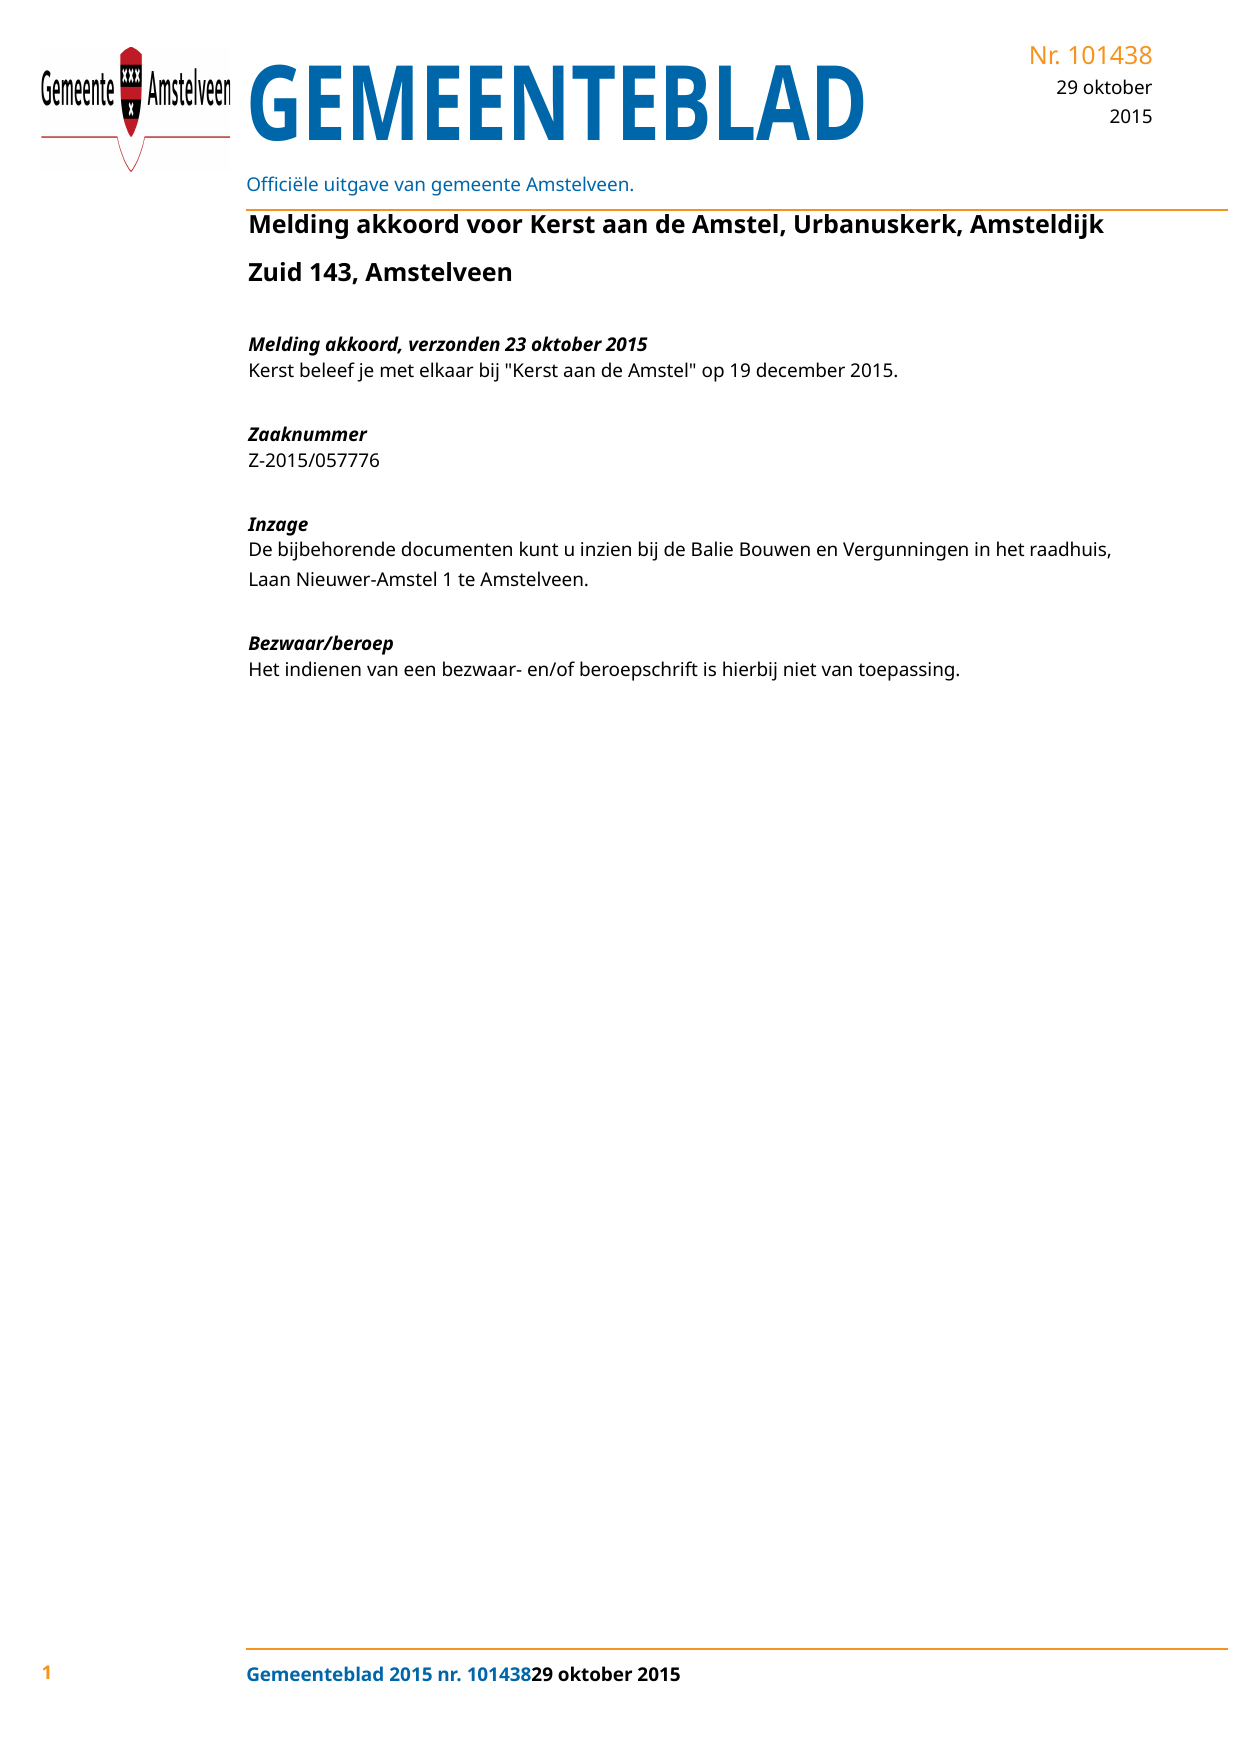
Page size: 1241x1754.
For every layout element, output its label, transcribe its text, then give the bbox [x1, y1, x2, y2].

text Zaaknummer [248, 421, 1152, 447]
text Melding akkoord voor Kerst aan de Amstel, Urbanuskerk, Amsteldijk Zuid 143, Amstelveen [248, 211, 1152, 288]
text Melding akkoord, verzonden 23 oktober 2015 [248, 331, 1152, 357]
text Z-2015/057776 [248, 447, 1152, 473]
text De bijbehorende documenten kunt u inzien bij de Balie Bouwen en Vergunningen in het raadhuis, Laan Nieuwer-Amstel 1 te Amstelveen. [248, 537, 1152, 592]
text Bezwaar/beroep [248, 630, 1152, 656]
text Kerst beleef je met elkaar bij "Kerst aan de Amstel" op 19 december 2015. [248, 357, 1152, 383]
text Inzage [248, 511, 1152, 537]
picture [41, 47, 231, 172]
text Het indienen van een bezwaar- en/of beroepschrift is hierbij niet van toepassing. [248, 656, 1152, 682]
